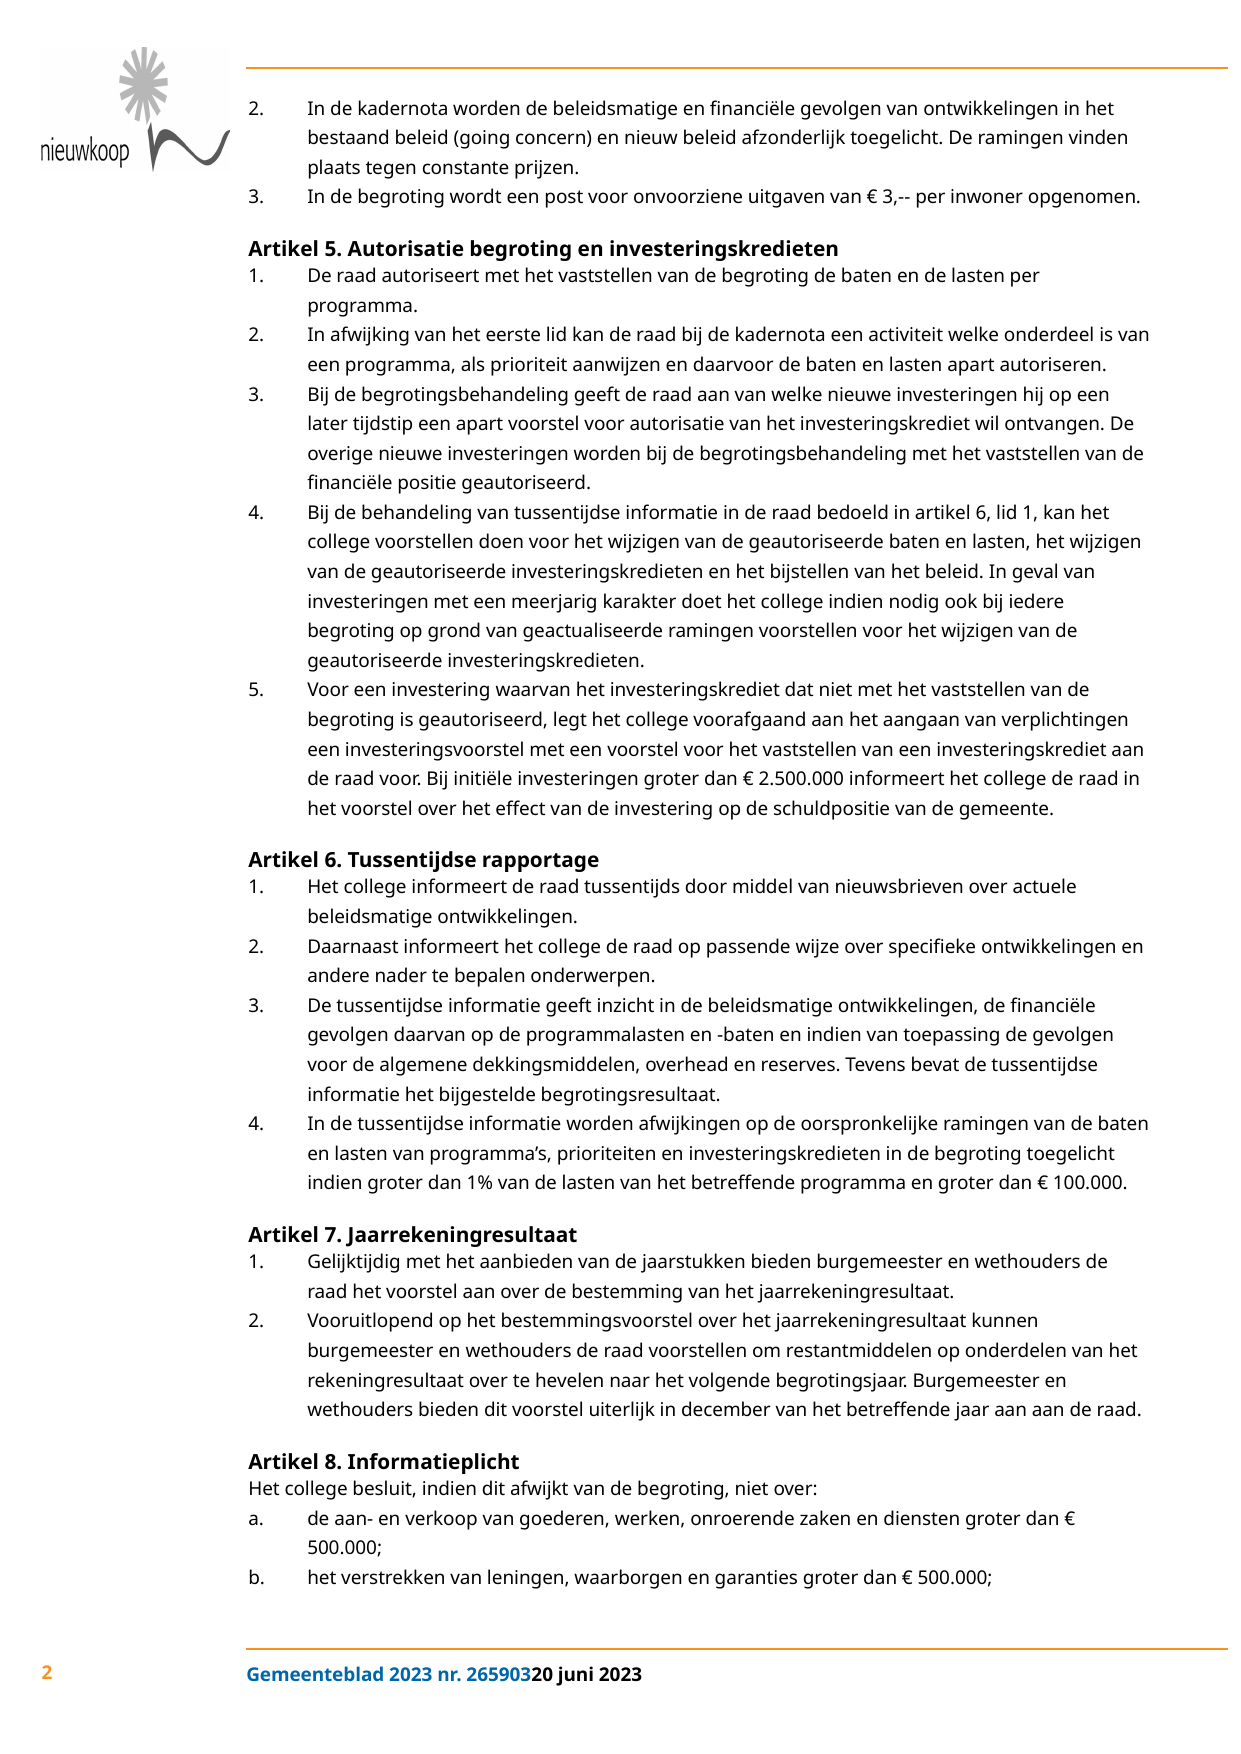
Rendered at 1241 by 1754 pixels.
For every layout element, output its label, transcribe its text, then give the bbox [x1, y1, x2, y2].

list Vooruitlopend op het bestemmingsvoorstel over het jaarrekeningresultaat kunnen burgemeester en wethouders de raad voorstellen om restantmiddelen op onderdelen van het rekeningresultaat over te hevelen naar het volgende begrotingsjaar. Burgemeester en wethouders bieden dit voorstel uiterlijk in december van het betreffende jaar aan aan de raad. [248, 1308, 1152, 1422]
text Artikel 8. Informatieplicht [248, 1447, 1152, 1475]
list het verstrekken van leningen, waarborgen en garanties groter dan € 500.000; [248, 1564, 1152, 1590]
list Bij de behandeling van tussentijdse informatie in de raad bedoeld in artikel 6, lid 1, kan het college voorstellen doen voor het wijzigen van de geautoriseerde baten en lasten, het wijzigen van de geautoriseerde investeringskredieten en het bijstellen van het beleid. In geval van investeringen met een meerjarig karakter doet het college indien nodig ook bij iedere begroting op grond van geactualiseerde ramingen voorstellen voor het wijzigen van de geautoriseerde investeringskredieten. [248, 499, 1152, 673]
picture [41, 47, 231, 172]
text Artikel 7. Jaarrekeningresultaat [248, 1220, 1152, 1248]
list De raad autoriseert met het vaststellen van de begroting de baten en de lasten per programma. [248, 262, 1152, 318]
text Het college besluit, indien dit afwijkt van de begroting, niet over: [248, 1475, 1152, 1501]
list Het college informeert de raad tussentijds door middel van nieuwsbrieven over actuele beleidsmatige ontwikkelingen. [248, 874, 1152, 929]
list de aan- en verkoop van goederen, werken, onroerende zaken en diensten groter dan € 500.000; [248, 1505, 1152, 1560]
list In de tussentijdse informatie worden afwijkingen op de oorspronkelijke ramingen van de baten en lasten van programma’s, prioriteiten en investeringskredieten in de begroting toegelicht indien groter dan 1% van de lasten van het betreffende programma en groter dan € 100.000. [248, 1110, 1152, 1195]
list De tussentijdse informatie geeft inzicht in de beleidsmatige ontwikkelingen, de financiële gevolgen daarvan op de programmalasten en -baten en indien van toepassing de gevolgen voor de algemene dekkingsmiddelen, overhead en reserves. Tevens bevat de tussentijdse informatie het bijgestelde begrotingsresultaat. [248, 992, 1152, 1107]
list In afwijking van het eerste lid kan de raad bij de kadernota een activiteit welke onderdeel is van een programma, als prioriteit aanwijzen en daarvoor de baten en lasten apart autoriseren. [248, 322, 1152, 377]
list Daarnaast informeert het college de raad op passende wijze over specifieke ontwikkelingen en andere nader te bepalen onderwerpen. [248, 933, 1152, 988]
list In de begroting wordt een post voor onvoorziene uitgaven van € 3,-- per inwoner opgenomen. [248, 183, 1152, 209]
list Bij de begrotingsbehandeling geeft de raad aan van welke nieuwe investeringen hij op een later tijdstip een apart voorstel voor autorisatie van het investeringskrediet wil ontvangen. De overige nieuwe investeringen worden bij de begrotingsbehandeling met het vaststellen van de financiële positie geautoriseerd. [248, 381, 1152, 495]
list Gelijktijdig met het aanbieden van de jaarstukken bieden burgemeester en wethouders de raad het voorstel aan over de bestemming van het jaarrekeningresultaat. [248, 1248, 1152, 1304]
text Artikel 6. Tussentijdse rapportage [248, 845, 1152, 874]
list Voor een investering waarvan het investeringskrediet dat niet met het vaststellen van de begroting is geautoriseerd, legt het college voorafgaand aan het aangaan van verplichtingen een investeringsvoorstel met een voorstel voor het vaststellen van een investeringskrediet aan de raad voor. Bij initiële investeringen groter dan € 2.500.000 informeert het college de raad in het voorstel over het effect van de investering op de schuldpositie van de gemeente. [248, 677, 1152, 821]
list In de kadernota worden de beleidsmatige en financiële gevolgen van ontwikkelingen in het bestaand beleid (going concern) en nieuw beleid afzonderlijk toegelicht. De ramingen vinden plaats tegen constante prijzen. [248, 95, 1152, 180]
text Artikel 5. Autorisatie begroting en investeringskredieten [248, 234, 1152, 262]
